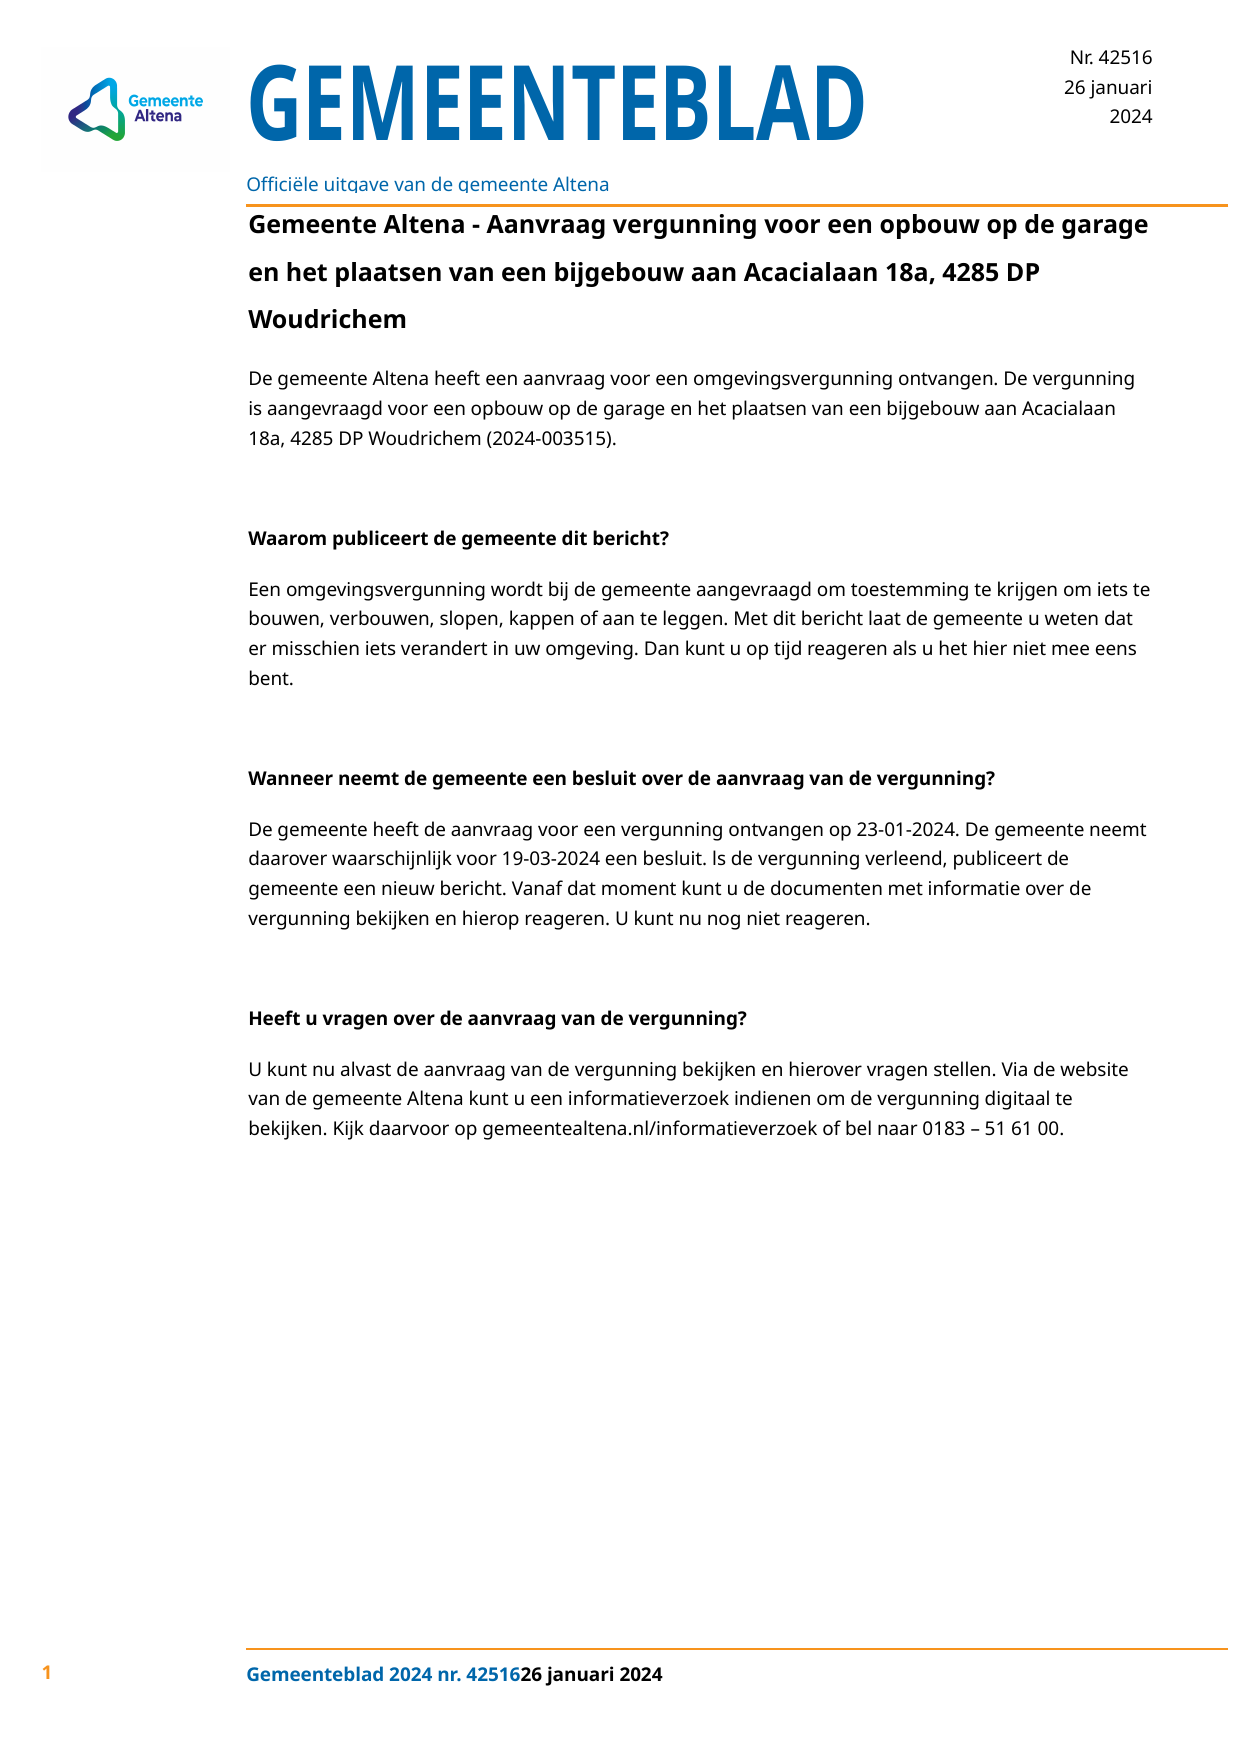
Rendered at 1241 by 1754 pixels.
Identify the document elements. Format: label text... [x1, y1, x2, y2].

text Gemeente Altena - Aanvraag vergunning voor een opbouw op de garage en het plaatsen van een bijgebouw aan Acacialaan 18a, 4285 DP Woudrichem [248, 207, 1152, 336]
picture [41, 47, 231, 172]
text De gemeente heeft de aanvraag voor een vergunning ontvangen op 23-01-2024. De gemeente neemt daarover waarschijnlijk voor 19-03-2024 een besluit. ls de vergunning verleend, publiceert de gemeente een nieuw bericht. Vanaf dat moment kunt u de documenten met informatie over de vergunning bekijken en hierop reageren. U kunt nu nog niet reageren. [248, 816, 1152, 930]
text Wanneer neemt de gemeente een besluit over de aanvraag van de vergunning? [248, 766, 1152, 791]
text De gemeente Altena heeft een aanvraag voor een omgevingsvergunning ontvangen. De vergunning is aangevraagd voor een opbouw op de garage en het plaatsen van een bijgebouw aan Acacialaan 18a, 4285 DP Woudrichem (2024-003515). [248, 366, 1152, 450]
text Heeft u vragen over de aanvraag van de vergunning? [248, 1006, 1152, 1031]
text Waarom publiceert de gemeente dit bericht? [248, 526, 1152, 551]
text Een omgevingsvergunning wordt bij de gemeente aangevraagd om toestemming te krijgen om iets te bouwen, verbouwen, slopen, kappen of aan te leggen. Met dit bericht laat de gemeente u weten dat er misschien iets verandert in uw omgeving. Dan kunt u op tijd reageren als u het hier niet mee eens bent. [248, 576, 1152, 690]
text U kunt nu alvast de aanvraag van de vergunning bekijken en hierover vragen stellen. Via de website van de gemeente Altena kunt u een informatieverzoek indienen om de vergunning digitaal te bekijken. Kijk daarvoor op gemeentealtena.nl/informatieverzoek of bel naar 0183 – 51 61 00. [248, 1056, 1152, 1141]
